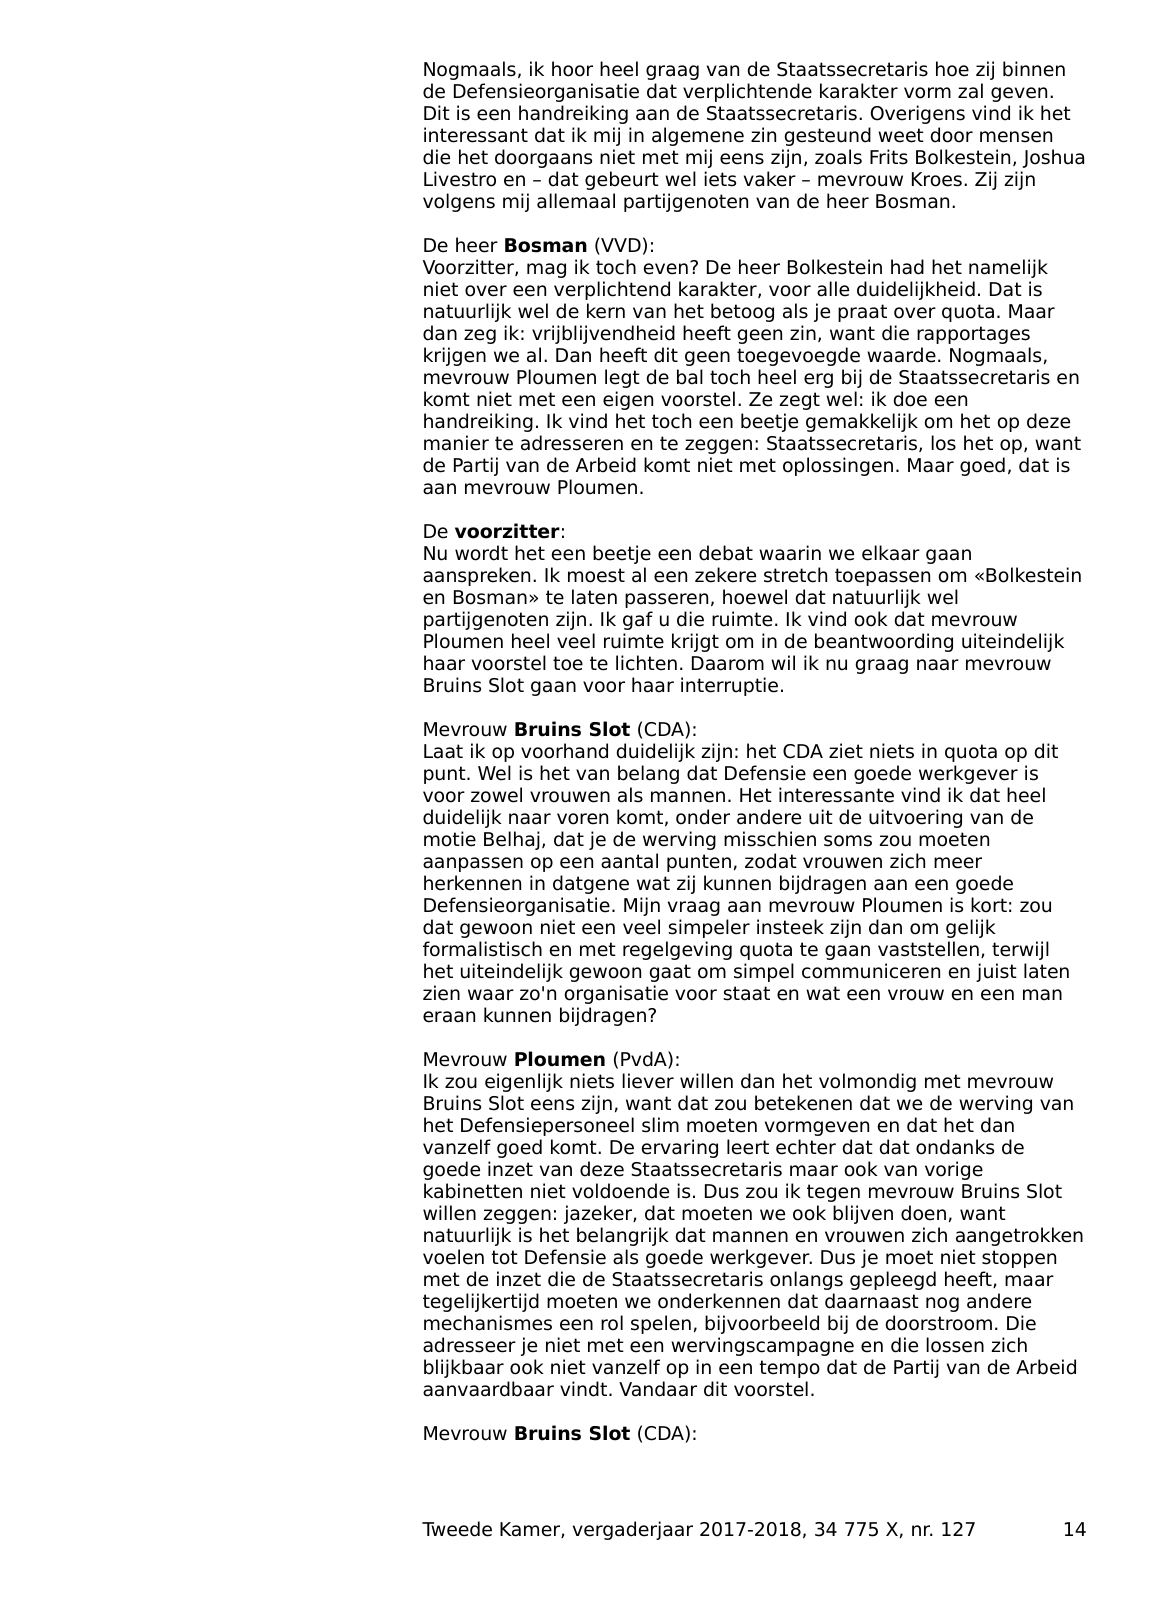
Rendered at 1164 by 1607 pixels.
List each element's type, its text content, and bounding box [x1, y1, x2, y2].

text Mevrouw Bruins Slot (CDA): [422, 719, 1087, 741]
text De heer Bosman (VVD): [422, 235, 1087, 257]
text Mevrouw Ploumen (PvdA): [422, 1049, 1087, 1071]
text De voorzitter: [422, 521, 1087, 543]
text Nogmaals, ik hoor heel graag van de Staatssecretaris hoe zij binnen de Defensieorganisatie dat verplichtende karakter vorm zal geven. Dit is een handreiking aan de Staatssecretaris. Overigens vind ik het interessant dat ik mij in algemene zin gesteund weet door mensen die het doorgaans niet met mij eens zijn, zoals Frits Bolkestein, Joshua Livestro en – dat gebeurt wel iets vaker – mevrouw Kroes. Zij zijn volgens mij allemaal partijgenoten van de heer Bosman. [422, 59, 1087, 213]
text Voorzitter, mag ik toch even? De heer Bolkestein had het namelijk niet over een verplichtend karakter, voor alle duidelijkheid. Dat is natuurlijk wel de kern van het betoog als je praat over quota. Maar dan zeg ik: vrijblijvendheid heeft geen zin, want die rapportages krijgen we al. Dan heeft dit geen toegevoegde waarde. Nogmaals, mevrouw Ploumen legt de bal toch heel erg bij de Staatssecretaris en komt niet met een eigen voorstel. Ze zegt wel: ik doe een handreiking. Ik vind het toch een beetje gemakkelijk om het op deze manier te adresseren en te zeggen: Staatssecretaris, los het op, want de Partij van de Arbeid komt niet met oplossingen. Maar goed, dat is aan mevrouw Ploumen. [422, 257, 1087, 499]
text Mevrouw Bruins Slot (CDA): [422, 1423, 1087, 1445]
text Nu wordt het een beetje een debat waarin we elkaar gaan aanspreken. Ik moest al een zekere stretch toepassen om «Bolkestein en Bosman» te laten passeren, hoewel dat natuurlijk wel partijgenoten zijn. Ik gaf u die ruimte. Ik vind ook dat mevrouw Ploumen heel veel ruimte krijgt om in de beantwoording uiteindelijk haar voorstel toe te lichten. Daarom wil ik nu graag naar mevrouw Bruins Slot gaan voor haar interruptie. [422, 543, 1087, 697]
text Laat ik op voorhand duidelijk zijn: het CDA ziet niets in quota op dit punt. Wel is het van belang dat Defensie een goede werkgever is voor zowel vrouwen als mannen. Het interessante vind ik dat heel duidelijk naar voren komt, onder andere uit de uitvoering van de motie Belhaj, dat je de werving misschien soms zou moeten aanpassen op een aantal punten, zodat vrouwen zich meer herkennen in datgene wat zij kunnen bijdragen aan een goede Defensieorganisatie. Mijn vraag aan mevrouw Ploumen is kort: zou dat gewoon niet een veel simpeler insteek zijn dan om gelijk formalistisch en met regelgeving quota te gaan vaststellen, terwijl het uiteindelijk gewoon gaat om simpel communiceren en juist laten zien waar zo'n organisatie voor staat en wat een vrouw en een man eraan kunnen bijdragen? [422, 741, 1087, 1027]
text Ik zou eigenlijk niets liever willen dan het volmondig met mevrouw Bruins Slot eens zijn, want dat zou betekenen dat we de werving van het Defensiepersoneel slim moeten vormgeven en dat het dan vanzelf goed komt. De ervaring leert echter dat dat ondanks de goede inzet van deze Staatssecretaris maar ook van vorige kabinetten niet voldoende is. Dus zou ik tegen mevrouw Bruins Slot willen zeggen: jazeker, dat moeten we ook blijven doen, want natuurlijk is het belangrijk dat mannen en vrouwen zich aangetrokken voelen tot Defensie als goede werkgever. Dus je moet niet stoppen met de inzet die de Staatssecretaris onlangs gepleegd heeft, maar tegelijkertijd moeten we onderkennen dat daarnaast nog andere mechanismes een rol spelen, bijvoorbeeld bij de doorstroom. Die adresseer je niet met een wervingscampagne en die lossen zich blijkbaar ook niet vanzelf op in een tempo dat de Partij van de Arbeid aanvaardbaar vindt. Vandaar dit voorstel. [422, 1071, 1087, 1401]
